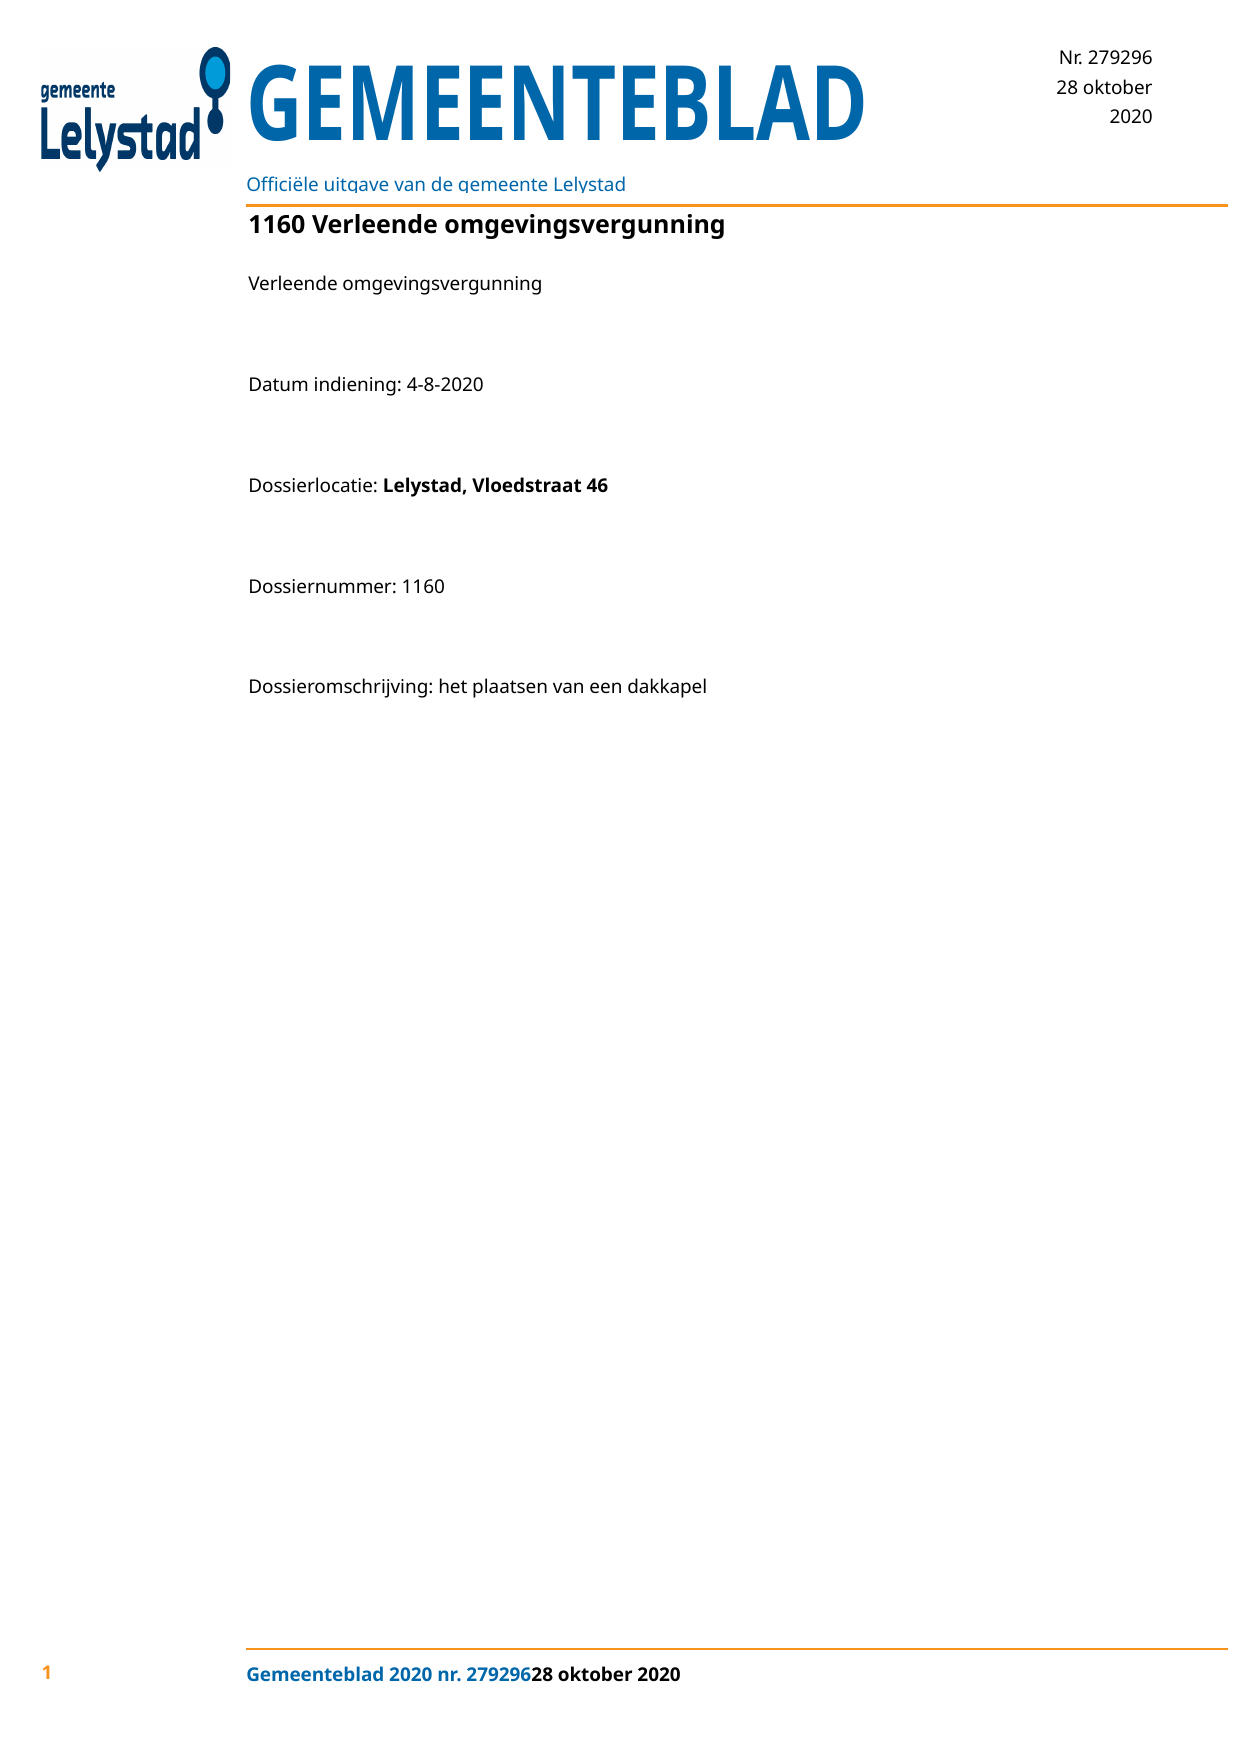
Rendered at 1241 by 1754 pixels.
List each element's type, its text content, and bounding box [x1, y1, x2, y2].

text Dossiernummer: 1160 [248, 573, 1152, 598]
picture [41, 47, 231, 172]
text Dossieromschrijving: het plaatsen van een dakkapel [248, 674, 1152, 699]
text Datum indiening: 4-8-2020 [248, 371, 1152, 397]
text Verleende omgevingsvergunning [248, 270, 1152, 296]
text Dossierlocatie: Lelystad, Vloedstraat 46 [248, 472, 1152, 498]
text 1160 Verleende omgevingsvergunning [248, 207, 1152, 241]
